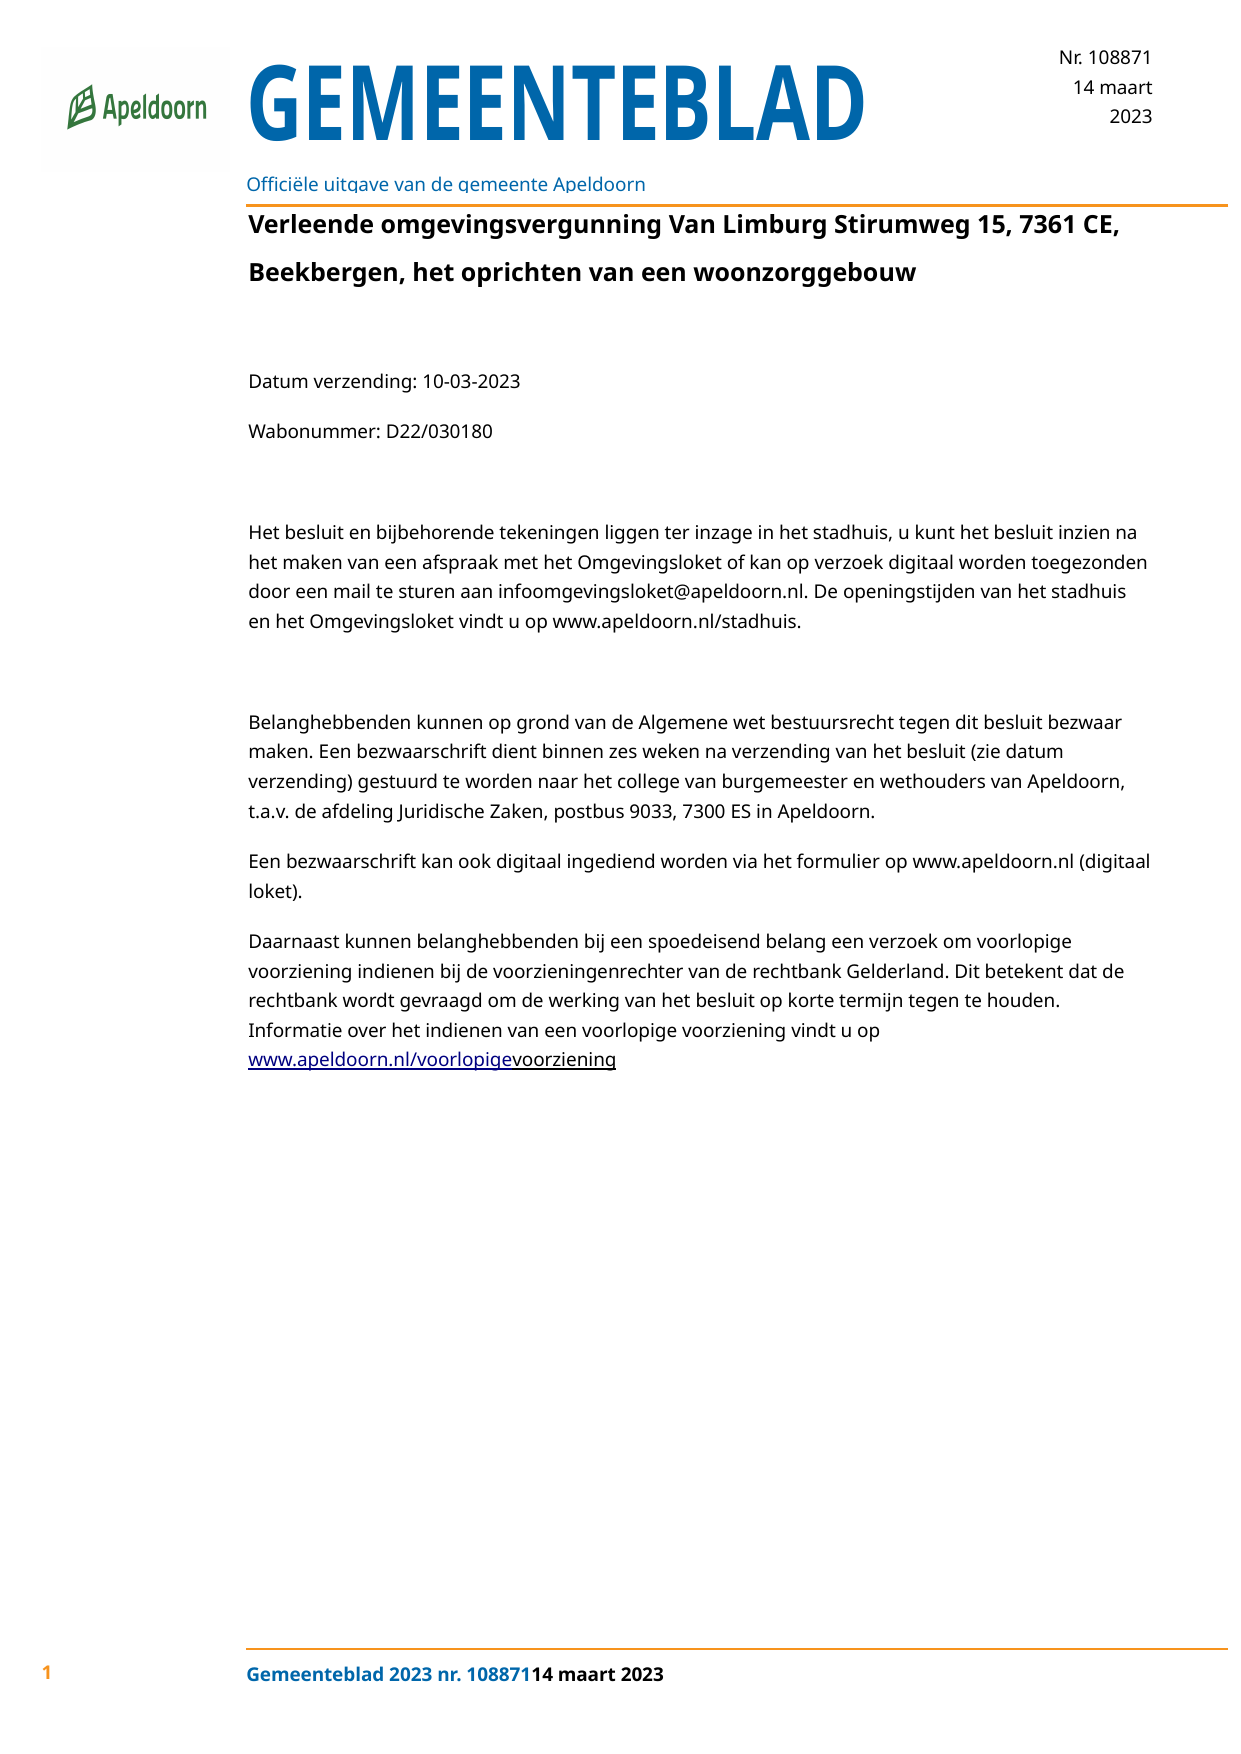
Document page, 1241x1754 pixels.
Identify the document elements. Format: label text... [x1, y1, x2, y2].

text Verleende omgevingsvergunning Van Limburg Stirumweg 15, 7361 CE, Beekbergen, het oprichten van een woonzorggebouw [248, 207, 1152, 288]
text Daarnaast kunnen belanghebbenden bij een spoedeisend belang een verzoek om voorlopige voorziening indienen bij de voorzieningenrechter van de rechtbank Gelderland. Dit betekent dat de rechtbank wordt gevraagd om de werking van het besluit op korte termijn tegen te houden. Informatie over het indienen van een voorlopige voorziening vindt u op www.apeldoorn.nl/voorlopigevoorziening [248, 928, 1152, 1072]
text Een bezwaarschrift kan ook digitaal ingediend worden via het formulier op www.apeldoorn.nl (digitaal loket). [248, 848, 1152, 904]
picture [41, 47, 231, 172]
text Datum verzending: 10-03-2023 [248, 368, 1152, 394]
text Het besluit en bijbehorende tekeningen liggen ter inzage in het stadhuis, u kunt het besluit inzien na het maken van een afspraak met het Omgevingsloket of kan op verzoek digitaal worden toegezonden door een mail te sturen aan infoomgevingsloket@apeldoorn.nl. De openingstijden van het stadhuis en het Omgevingsloket vindt u op www.apeldoorn.nl/stadhuis. [248, 519, 1152, 634]
text Belanghebbenden kunnen op grond van de Algemene wet bestuursrecht tegen dit besluit bezwaar maken. Een bezwaarschrift dient binnen zes weken na verzending van het besluit (zie datum verzending) gestuurd te worden naar het college van burgemeester en wethouders van Apeldoorn, t.a.v. de afdeling Juridische Zaken, postbus 9033, 7300 ES in Apeldoorn. [248, 709, 1152, 824]
text Wabonummer: D22/030180 [248, 419, 1152, 444]
